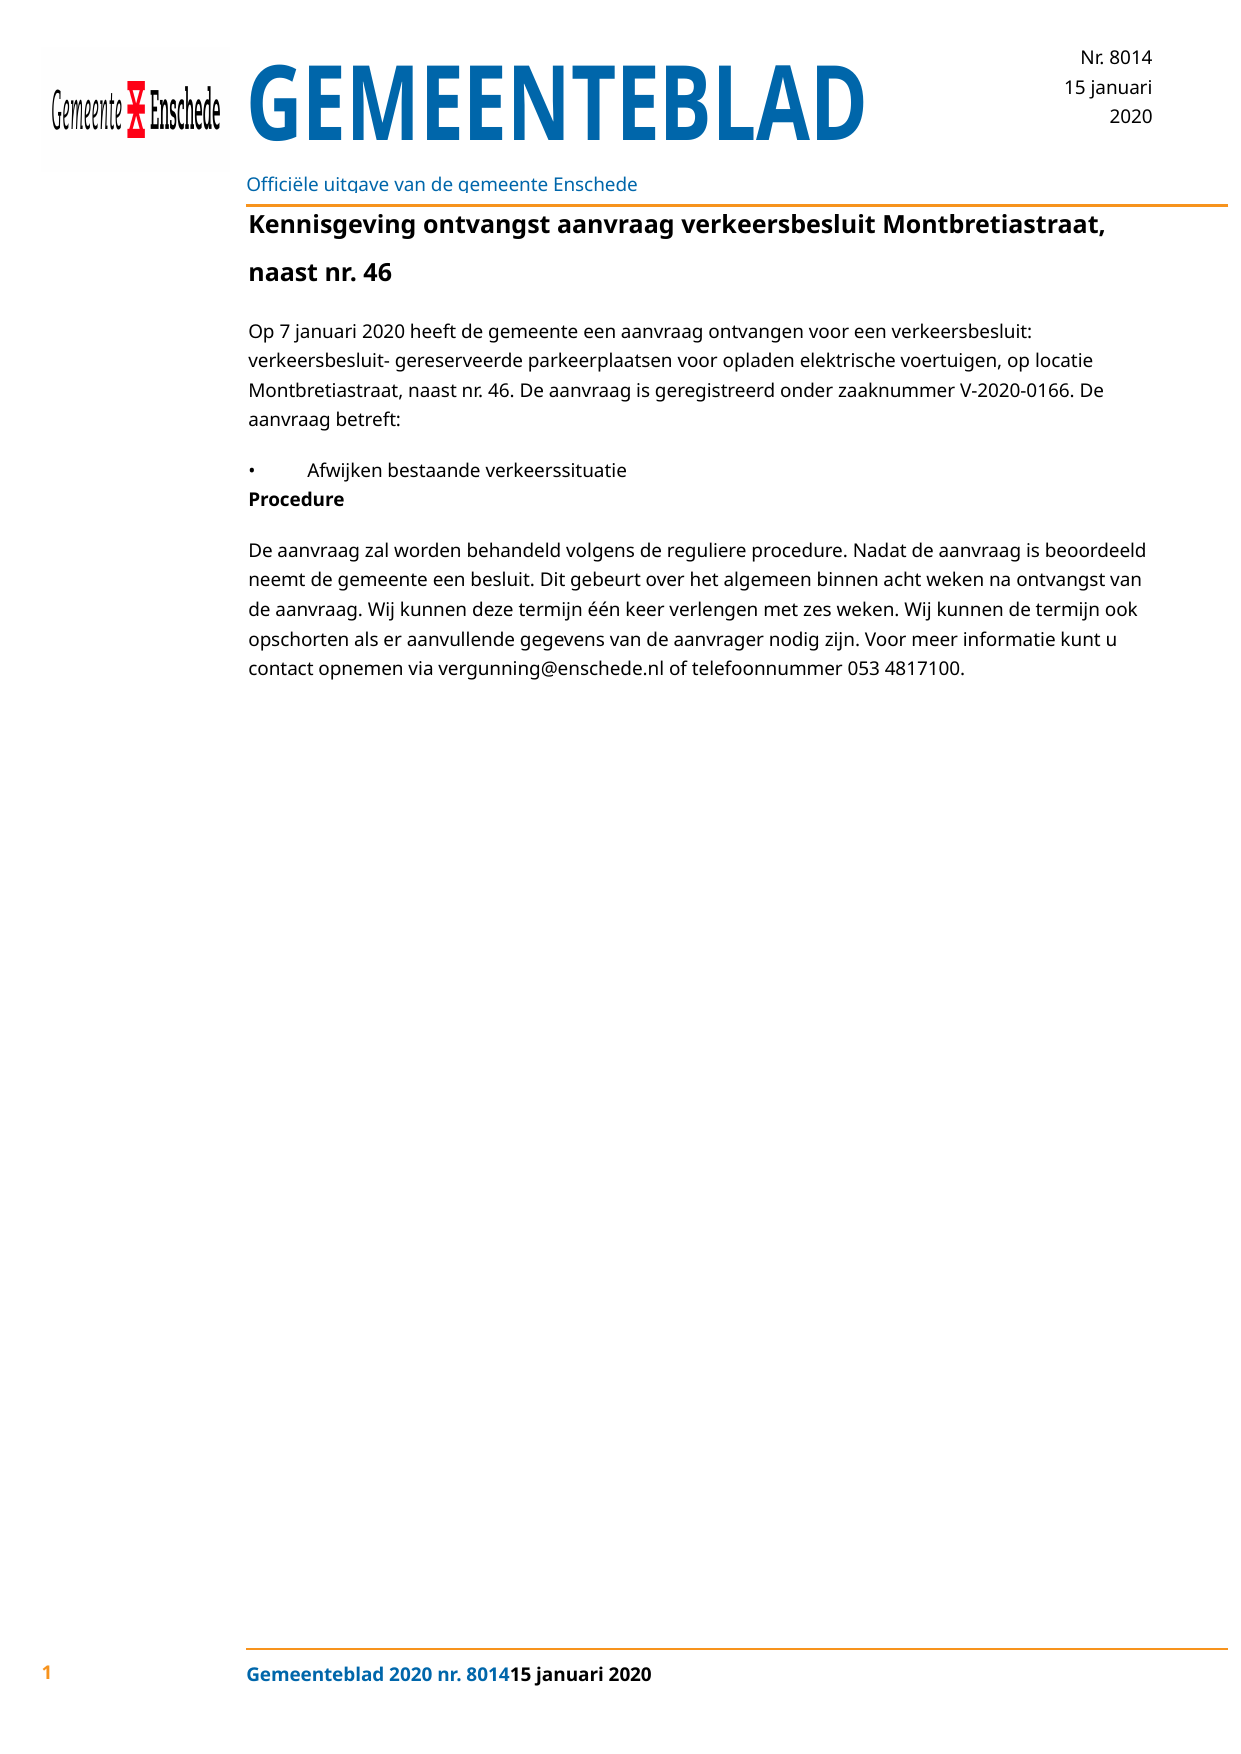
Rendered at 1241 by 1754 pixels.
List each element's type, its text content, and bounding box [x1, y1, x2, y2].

picture [41, 47, 231, 172]
text Procedure [248, 487, 1152, 512]
text De aanvraag zal worden behandeld volgens de reguliere procedure. Nadat de aanvraag is beoordeeld neemt de gemeente een besluit. Dit gebeurt over het algemeen binnen acht weken na ontvangst van de aanvraag. Wij kunnen deze termijn één keer verlengen met zes weken. Wij kunnen de termijn ook opschorten als er aanvullende gegevens van de aanvrager nodig zijn. Voor meer informatie kunt u contact opnemen via vergunning@enschede.nl of telefoonnummer 053 4817100. [248, 537, 1152, 681]
text Op 7 januari 2020 heeft de gemeente een aanvraag ontvangen voor een verkeersbesluit: verkeersbesluit- gereserveerde parkeerplaatsen voor opladen elektrische voertuigen, op locatie Montbretiastraat, naast nr. 46. De aanvraag is geregistreerd onder zaaknummer V-2020-0166. De aanvraag betreft: [248, 318, 1152, 432]
text Kennisgeving ontvangst aanvraag verkeersbesluit Montbretiastraat, naast nr. 46 [248, 207, 1152, 288]
list Afwijken bestaande verkeerssituatie [248, 457, 1152, 483]
